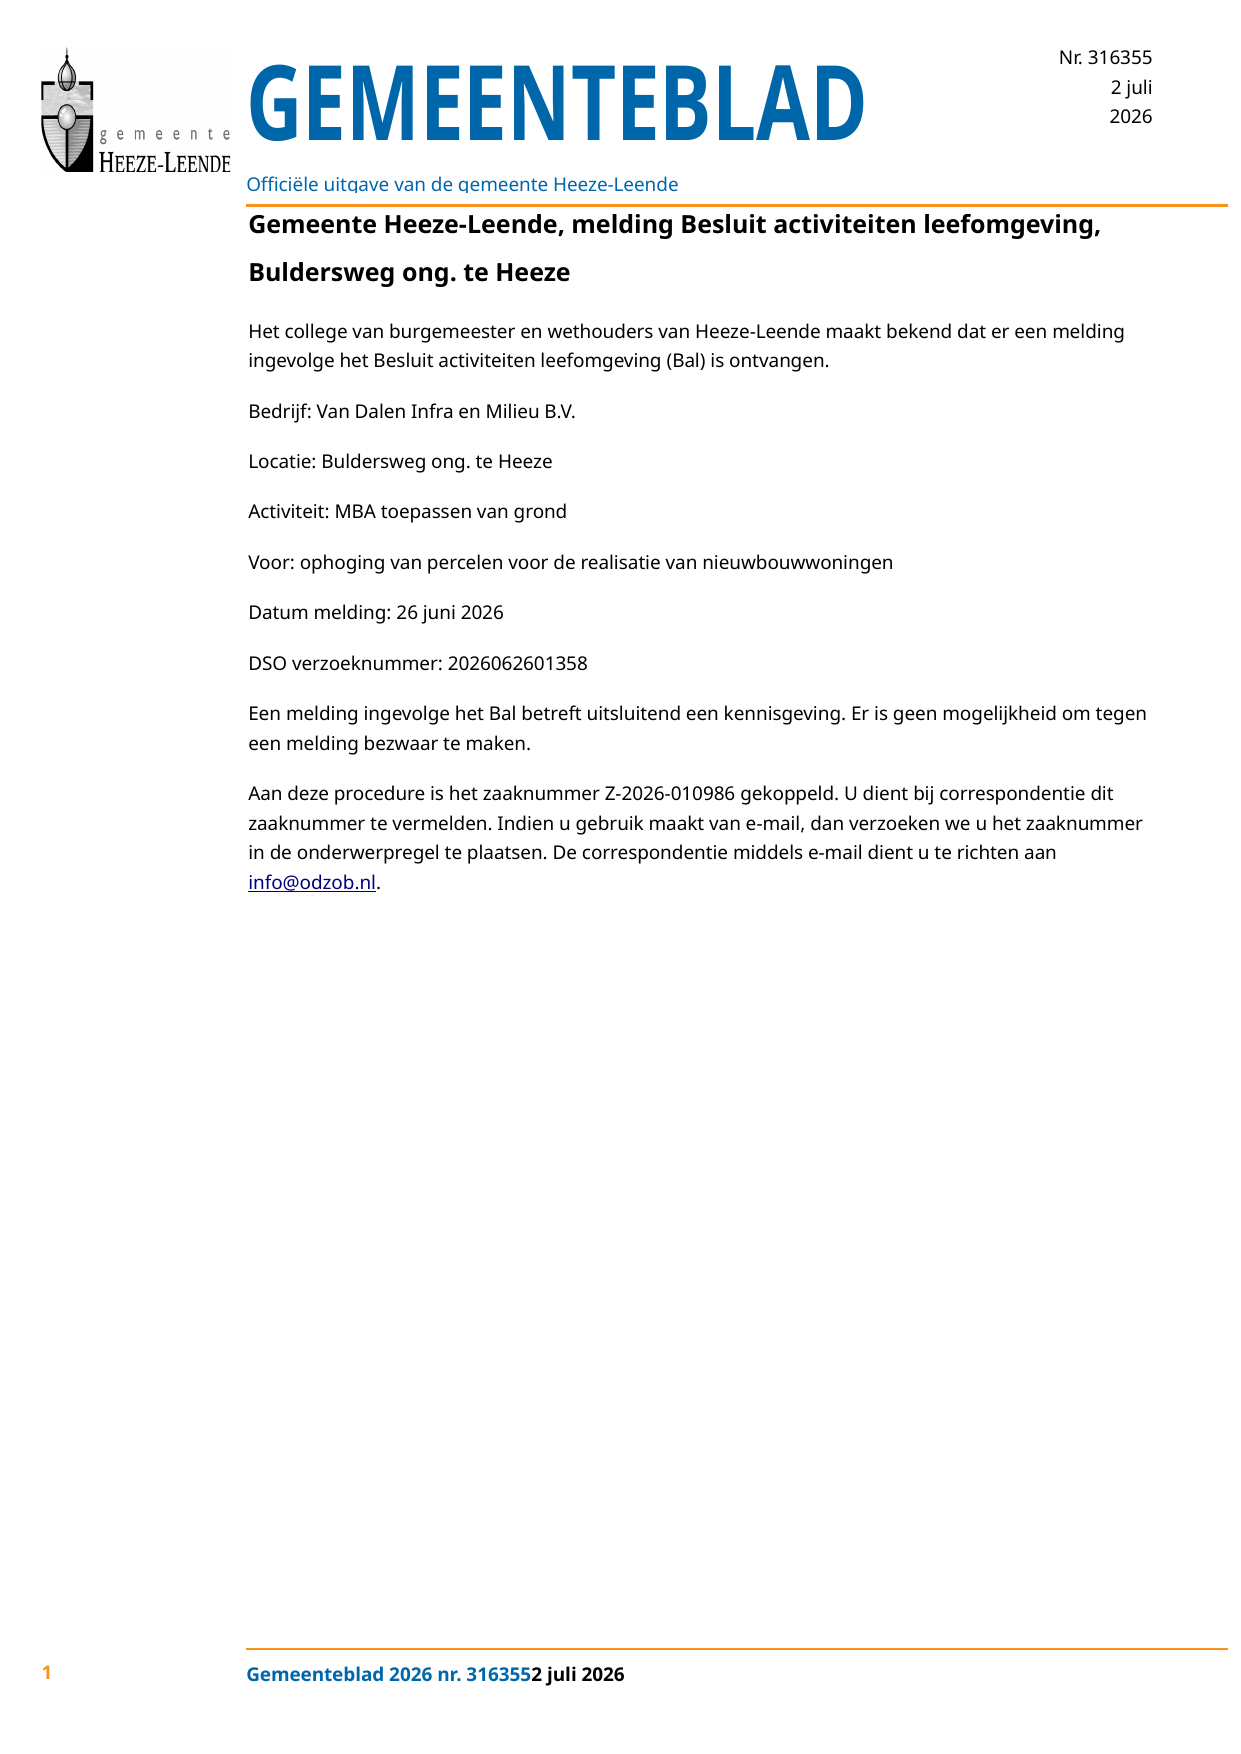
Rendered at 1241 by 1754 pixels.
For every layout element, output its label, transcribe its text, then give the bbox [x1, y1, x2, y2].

text Voor: ophoging van percelen voor de realisatie van nieuwbouwwoningen [248, 549, 1152, 575]
text Bedrijf: Van Dalen Infra en Milieu B.V. [248, 398, 1152, 424]
text Aan deze procedure is het zaaknummer Z-2026-010986 gekoppeld. U dient bij correspondentie dit zaaknummer te vermelden. Indien u gebruik maakt van e-mail, dan verzoeken we u het zaaknummer in de onderwerpregel te plaatsen. De correspondentie middels e-mail dient u te richten aan info@odzob.nl. [248, 780, 1152, 895]
text Het college van burgemeester en wethouders van ​Heeze-Leende maakt bekend dat er een melding ingevolge het Besluit activiteiten leefomgeving (Bal) is ontvangen. [248, 318, 1152, 373]
text Een melding ingevolge het Bal betreft uitsluitend een kennisgeving. Er is geen mogelijkheid om tegen een melding bezwaar te maken. [248, 700, 1152, 756]
text DSO verzoeknummer: 2026062601358 [248, 650, 1152, 676]
text Activiteit: MBA toepassen van grond [248, 499, 1152, 524]
picture [41, 47, 231, 172]
text Gemeente Heeze-Leende​, melding Besluit activiteiten leefomgeving, Buldersweg​ ​​ong. te Heeze​ [248, 207, 1152, 288]
text Datum melding: 26 juni 2026 [248, 599, 1152, 625]
text Locatie: ​Buldersweg ong.​​ te ​Heeze [248, 448, 1152, 474]
